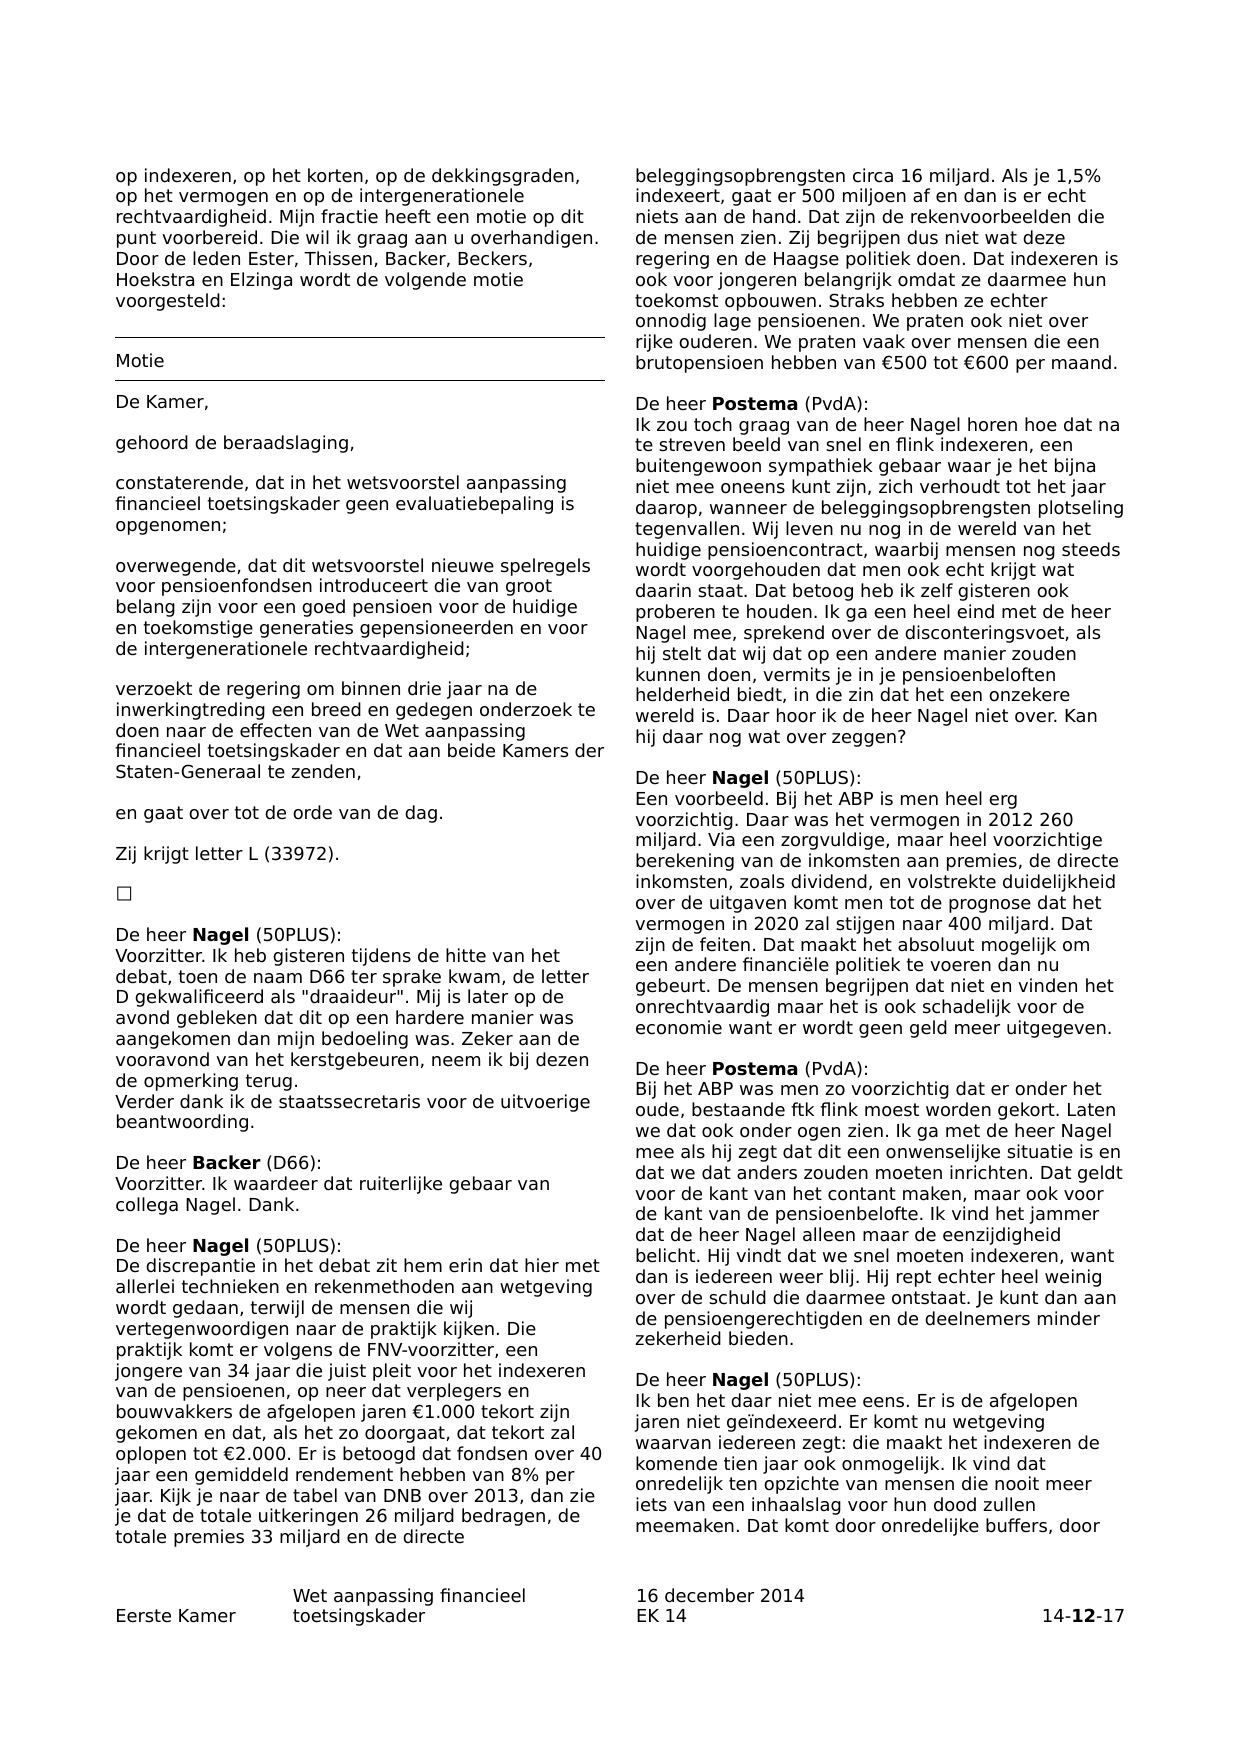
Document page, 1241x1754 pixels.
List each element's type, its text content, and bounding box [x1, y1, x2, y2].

text op indexeren, op het korten, op de dekkingsgraden, op het vermogen en op de intergenerationele rechtvaardigheid. Mijn fractie heeft een motie op dit punt voorbereid. Die wil ik graag aan u overhandigen. [115, 165, 605, 249]
text Ik ben het daar niet mee eens. Er is de afgelopen jaren niet geïndexeerd. Er komt nu wetgeving waarvan iedereen zegt: die maakt het indexeren de komende tien jaar ook onmogelijk. Ik vind dat onredelijk ten opzichte van mensen die nooit meer iets van een inhaalslag voor hun dood zullen meemaken. Dat komt door onredelijke buffers, door [635, 1391, 1125, 1537]
text Voorzitter. Ik waardeer dat ruiterlijke gebaar van collega Nagel. Dank. [115, 1174, 605, 1216]
text verzoekt de regering om binnen drie jaar na de inwerkingtreding een breed en gedegen onderzoek te doen naar de effecten van de Wet aanpassing financieel toetsingskader en dat aan beide Kamers der Staten-Generaal te zenden, [115, 679, 605, 783]
text De heer Nagel (50PLUS): [115, 925, 605, 946]
text De Kamer, [115, 392, 605, 412]
text De heer Nagel (50PLUS): [115, 1236, 605, 1256]
text constaterende, dat in het wetsvoorstel aanpassing financieel toetsingskader geen evaluatiebepaling is opgenomen; [115, 473, 605, 535]
text ⬜ [115, 884, 605, 905]
text De discrepantie in het debat zit hem erin dat hier met allerlei technieken en rekenmethoden aan wetgeving wordt gedaan, terwijl de mensen die wij vertegenwoordigen naar de praktijk kijken. Die praktijk komt er volgens de FNV-voorzitter, een jongere van 34 jaar die juist pleit voor het indexeren van de pensioenen, op neer dat verplegers en bouwvakkers de afgelopen jaren €1.000 tekort zijn gekomen en dat, als het zo doorgaat, dat tekort zal oplopen tot €2.000. Er is betoogd dat fondsen over 40 jaar een gemiddeld rendement hebben van 8% per jaar. Kijk je naar de tabel van DNB over 2013, dan zie je dat de totale uitkeringen 26 miljard bedragen, de totale premies 33 miljard en de directe [115, 1256, 605, 1548]
text De heer Nagel (50PLUS): [635, 768, 1125, 788]
text Voorzitter. Ik heb gisteren tijdens de hitte van het debat, toen de naam D66 ter sprake kwam, de letter D gekwalificeerd als "draaideur". Mij is later op de avond gebleken dat dit op een hardere manier was aangekomen dan mijn bedoeling was. Zeker aan de vooravond van het kerstgebeuren, neem ik bij dezen de opmerking terug. [115, 946, 605, 1091]
text beleggingsopbrengsten circa 16 miljard. Als je 1,5% indexeert, gaat er 500 miljoen af en dan is er echt niets aan de hand. Dat zijn de rekenvoorbeelden die de mensen zien. Zij begrijpen dus niet wat deze regering en de Haagse politiek doen. Dat indexeren is ook voor jongeren belangrijk omdat ze daarmee hun toekomst opbouwen. Straks hebben ze echter onnodig lage pensioenen. We praten ook niet over rijke ouderen. We praten vaak over mensen die een brutopensioen hebben van €500 tot €600 per maand. [635, 165, 1125, 374]
text De heer Backer (D66): [115, 1153, 605, 1174]
text Motie [115, 351, 605, 372]
text Door de leden Ester, Thissen, Backer, Beckers, Hoekstra en Elzinga wordt de volgende motie voorgesteld: [115, 249, 605, 311]
text gehoord de beraadslaging, [115, 432, 605, 453]
text Bij het ABP was men zo voorzichtig dat er onder het oude, bestaande ftk flink moest worden gekort. Laten we dat ook onder ogen zien. Ik ga met de heer Nagel mee als hij zegt dat dit een onwenselijke situatie is en dat we dat anders zouden moeten inrichten. Dat geldt voor de kant van het contant maken, maar ook voor de kant van de pensioenbelofte. Ik vind het jammer dat de heer Nagel alleen maar de eenzijdigheid belicht. Hij vindt dat we snel moeten indexeren, want dan is iedereen weer blij. Hij rept echter heel weinig over de schuld die daarmee ontstaat. Je kunt dan aan de pensioengerechtigden en de deelnemers minder zekerheid bieden. [635, 1079, 1125, 1350]
text Zij krijgt letter L (33972). [115, 843, 605, 864]
text De heer Postema (PvdA): [635, 394, 1125, 414]
text De heer Nagel (50PLUS): [635, 1370, 1125, 1391]
text Ik zou toch graag van de heer Nagel horen hoe dat na te streven beeld van snel en flink indexeren, een buitengewoon sympathiek gebaar waar je het bijna niet mee oneens kunt zijn, zich verhoudt tot het jaar daarop, wanneer de beleggingsopbrengsten plotseling tegenvallen. Wij leven nu nog in de wereld van het huidige pensioencontract, waarbij mensen nog steeds wordt voorgehouden dat men ook echt krijgt wat daarin staat. Dat betoog heb ik zelf gisteren ook proberen te houden. Ik ga een heel eind met de heer Nagel mee, sprekend over de disconteringsvoet, als hij stelt dat wij dat op een andere manier zouden kunnen doen, vermits je in je pensioenbeloften helderheid biedt, in die zin dat het een onzekere wereld is. Daar hoor ik de heer Nagel niet over. Kan hij daar nog wat over zeggen? [635, 414, 1125, 748]
text Verder dank ik de staatssecretaris voor de uitvoerige beantwoording. [115, 1091, 605, 1133]
text en gaat over tot de orde van de dag. [115, 803, 605, 823]
text overwegende, dat dit wetsvoorstel nieuwe spelregels voor pensioenfondsen introduceert die van groot belang zijn voor een goed pensioen voor de huidige en toekomstige generaties gepensioneerden en voor de intergenerationele rechtvaardigheid; [115, 555, 605, 659]
text Een voorbeeld. Bij het ABP is men heel erg voorzichtig. Daar was het vermogen in 2012 260 miljard. Via een zorgvuldige, maar heel voorzichtige berekening van de inkomsten aan premies, de directe inkomsten, zoals dividend, en volstrekte duidelijkheid over de uitgaven komt men tot de prognose dat het vermogen in 2020 zal stijgen naar 400 miljard. Dat zijn de feiten. Dat maakt het absoluut mogelijk om een andere financiële politiek te voeren dan nu gebeurt. De mensen begrijpen dat niet en vinden het onrechtvaardig maar het is ook schadelijk voor de economie want er wordt geen geld meer uitgegeven. [635, 788, 1125, 1038]
text De heer Postema (PvdA): [635, 1058, 1125, 1079]
